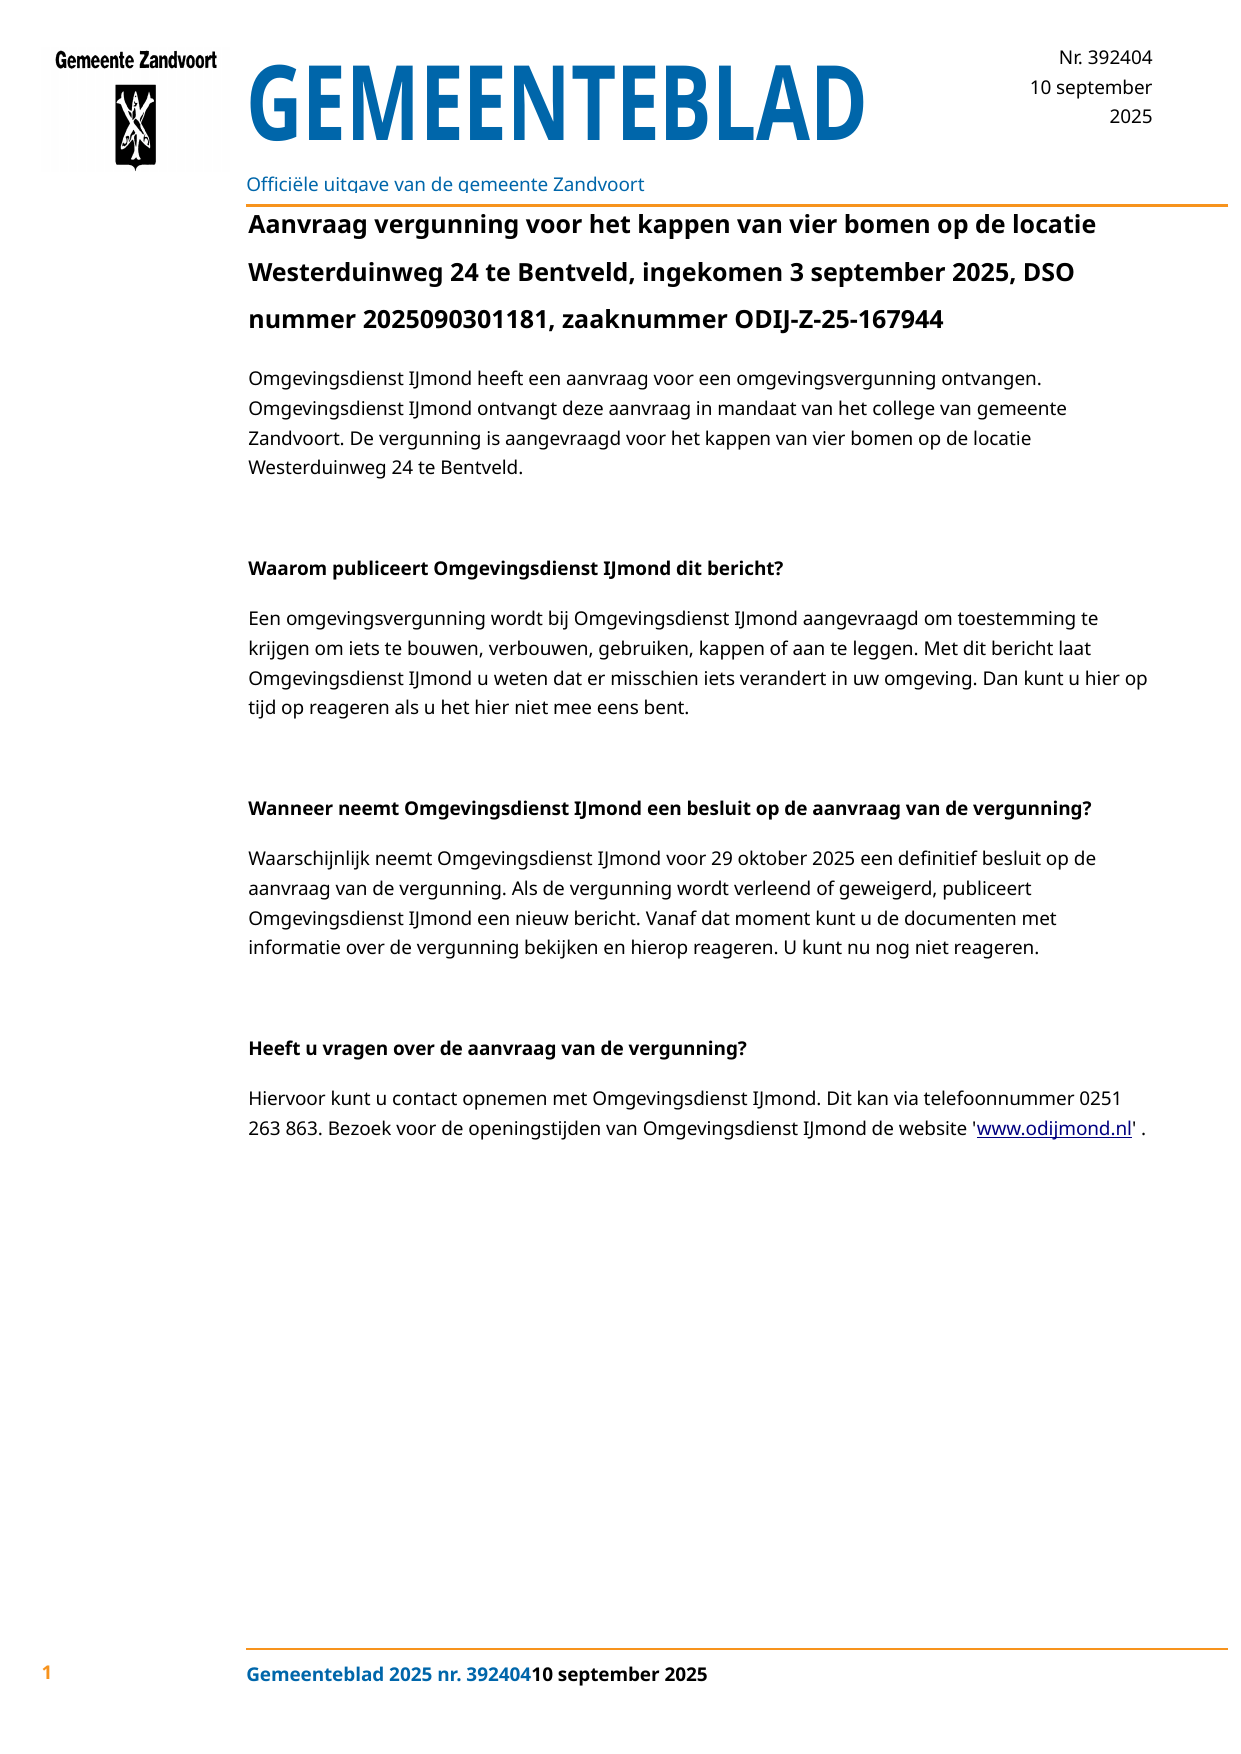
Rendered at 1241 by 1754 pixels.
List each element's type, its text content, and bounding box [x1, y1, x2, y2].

picture [41, 47, 231, 172]
text Aanvraag vergunning voor het kappen van vier bomen op de locatie Westerduinweg 24 te Bentveld, ingekomen 3 september 2025, DSO nummer 2025090301181, zaaknummer ODIJ-Z-25-167944 [248, 207, 1152, 336]
text Wanneer neemt Omgevingsdienst IJmond een besluit op de aanvraag van de vergunning? [248, 795, 1152, 821]
text Omgevingsdienst IJmond heeft een aanvraag voor een omgevingsvergunning ontvangen. Omgevingsdienst IJmond ontvangt deze aanvraag in mandaat van het college van gemeente Zandvoort. De vergunning is aangevraagd voor het kappen van vier bomen op de locatie Westerduinweg 24 te Bentveld. [248, 366, 1152, 480]
text Een omgevingsvergunning wordt bij Omgevingsdienst IJmond aangevraagd om toestemming te krijgen om iets te bouwen, verbouwen, gebruiken, kappen of aan te leggen. Met dit bericht laat Omgevingsdienst IJmond u weten dat er misschien iets verandert in uw omgeving. Dan kunt u hier op tijd op reageren als u het hier niet mee eens bent. [248, 606, 1152, 720]
text Waarom publiceert Omgevingsdienst IJmond dit bericht? [248, 555, 1152, 581]
text Waarschijnlijk neemt Omgevingsdienst IJmond voor 29 oktober 2025 een definitief besluit op de aanvraag van de vergunning. Als de vergunning wordt verleend of geweigerd, publiceert Omgevingsdienst IJmond een nieuw bericht. Vanaf dat moment kunt u de documenten met informatie over de vergunning bekijken en hierop reageren. U kunt nu nog niet reageren. [248, 846, 1152, 960]
text Heeft u vragen over de aanvraag van de vergunning? [248, 1035, 1152, 1061]
text Hiervoor kunt u contact opnemen met Omgevingsdienst IJmond. Dit kan via telefoonnummer 0251 263 863. Bezoek voor de openingstijden van Omgevingsdienst IJmond de website 'www.odijmond.nl' . [248, 1086, 1152, 1141]
